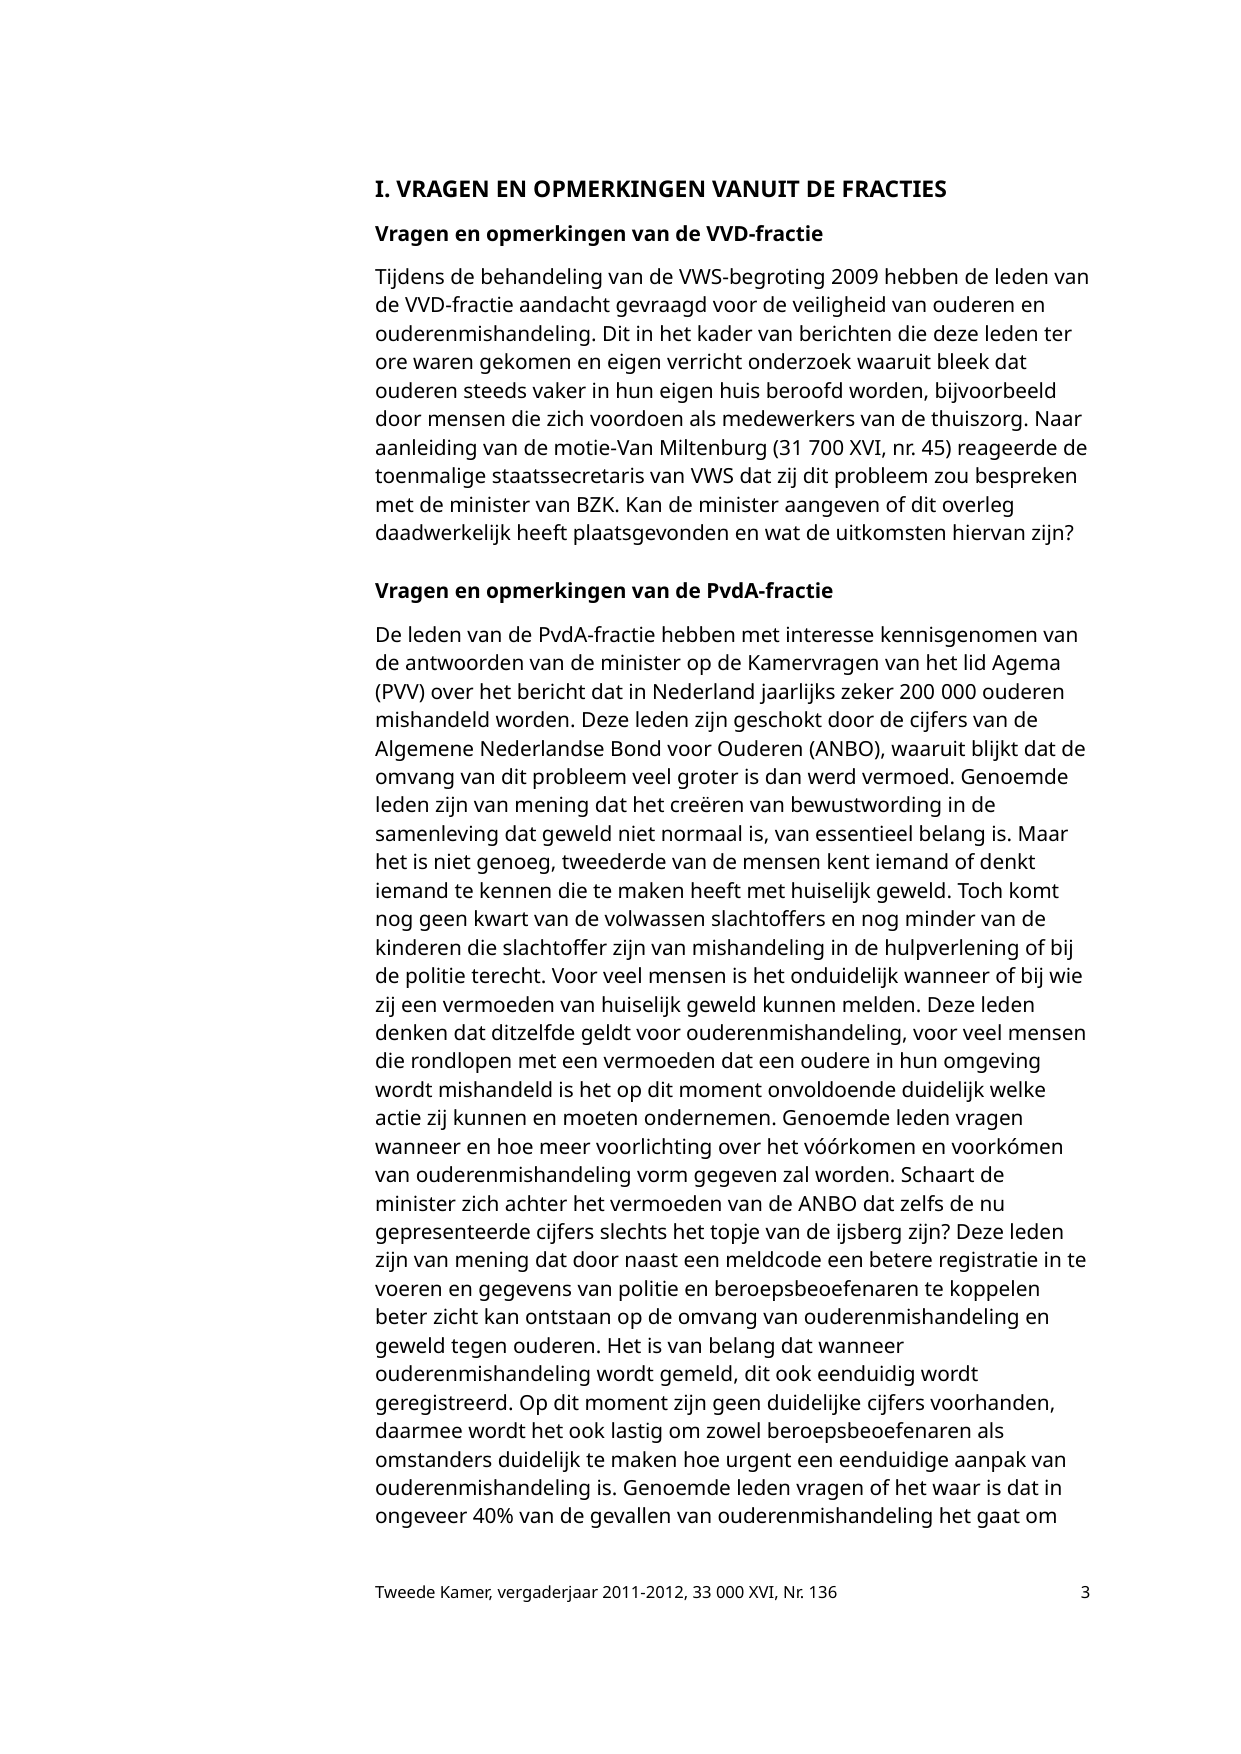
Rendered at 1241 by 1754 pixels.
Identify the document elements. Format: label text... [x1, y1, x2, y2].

text Vragen en opmerkingen van de PvdA-fractie [375, 577, 1090, 605]
text Tijdens de behandeling van de VWS-begroting 2009 hebben de leden van de VVD-fractie aandacht gevraagd voor de veiligheid van ouderen en ouderenmishandeling. Dit in het kader van berichten die deze leden ter ore waren gekomen en eigen verricht onderzoek waaruit bleek dat ouderen steeds vaker in hun eigen huis beroofd worden, bijvoorbeeld door mensen die zich voordoen als medewerkers van de thuiszorg. Naar aanleiding van de motie-Van Miltenburg (31 700 XVI, nr. 45) reageerde de toenmalige staatssecretaris van VWS dat zij dit probleem zou bespreken met de minister van BZK. Kan de minister aangeven of dit overleg daadwerkelijk heeft plaatsgevonden en wat de uitkomsten hiervan zijn? [375, 262, 1090, 547]
text De leden van de PvdA-fractie hebben met interesse kennisgenomen van de antwoorden van de minister op de Kamervragen van het lid Agema (PVV) over het bericht dat in Nederland jaarlijks zeker 200 000 ouderen mishandeld worden. Deze leden zijn geschokt door de cijfers van de Algemene Nederlandse Bond voor Ouderen (ANBO), waaruit blijkt dat de omvang van dit probleem veel groter is dan werd vermoed. Genoemde leden zijn van mening dat het creëren van bewustwording in de samenleving dat geweld niet normaal is, van essentieel belang is. Maar het is niet genoeg, tweederde van de mensen kent iemand of denkt iemand te kennen die te maken heeft met huiselijk geweld. Toch komt nog geen kwart van de volwassen slachtoffers en nog minder van de kinderen die slachtoffer zijn van mishandeling in de hulpverlening of bij de politie terecht. Voor veel mensen is het onduidelijk wanneer of bij wie zij een vermoeden van huiselijk geweld kunnen melden. Deze leden denken dat ditzelfde geldt voor ouderenmishandeling, voor veel mensen die rondlopen met een vermoeden dat een oudere in hun omgeving wordt mishandeld is het op dit moment onvoldoende duidelijk welke actie zij kunnen en moeten ondernemen. Genoemde leden vragen wanneer en hoe meer voorlichting over het vóórkomen en voorkómen van ouderenmishandeling vorm gegeven zal worden. Schaart de minister zich achter het vermoeden van de ANBO dat zelfs de nu gepresenteerde cijfers slechts het topje van de ijsberg zijn? Deze leden zijn van mening dat door naast een meldcode een betere registratie in te voeren en gegevens van politie en beroepsbeoefenaren te koppelen beter zicht kan ontstaan op de omvang van ouderenmishandeling en geweld tegen ouderen. Het is van belang dat wanneer ouderenmishandeling wordt gemeld, dit ook eenduidig wordt geregistreerd. Op dit moment zijn geen duidelijke cijfers voorhanden, daarmee wordt het ook lastig om zowel beroepsbeoefenaren als omstanders duidelijk te maken hoe urgent een eenduidige aanpak van ouderenmishandeling is. Genoemde leden vragen of het waar is dat in ongeveer 40% van de gevallen van ouderenmishandeling het gaat om [375, 620, 1090, 1530]
subtitle I. VRAGEN EN OPMERKINGEN VANUIT DE FRACTIES [375, 172, 1090, 204]
text Vragen en opmerkingen van de VVD-fractie [375, 219, 1090, 247]
